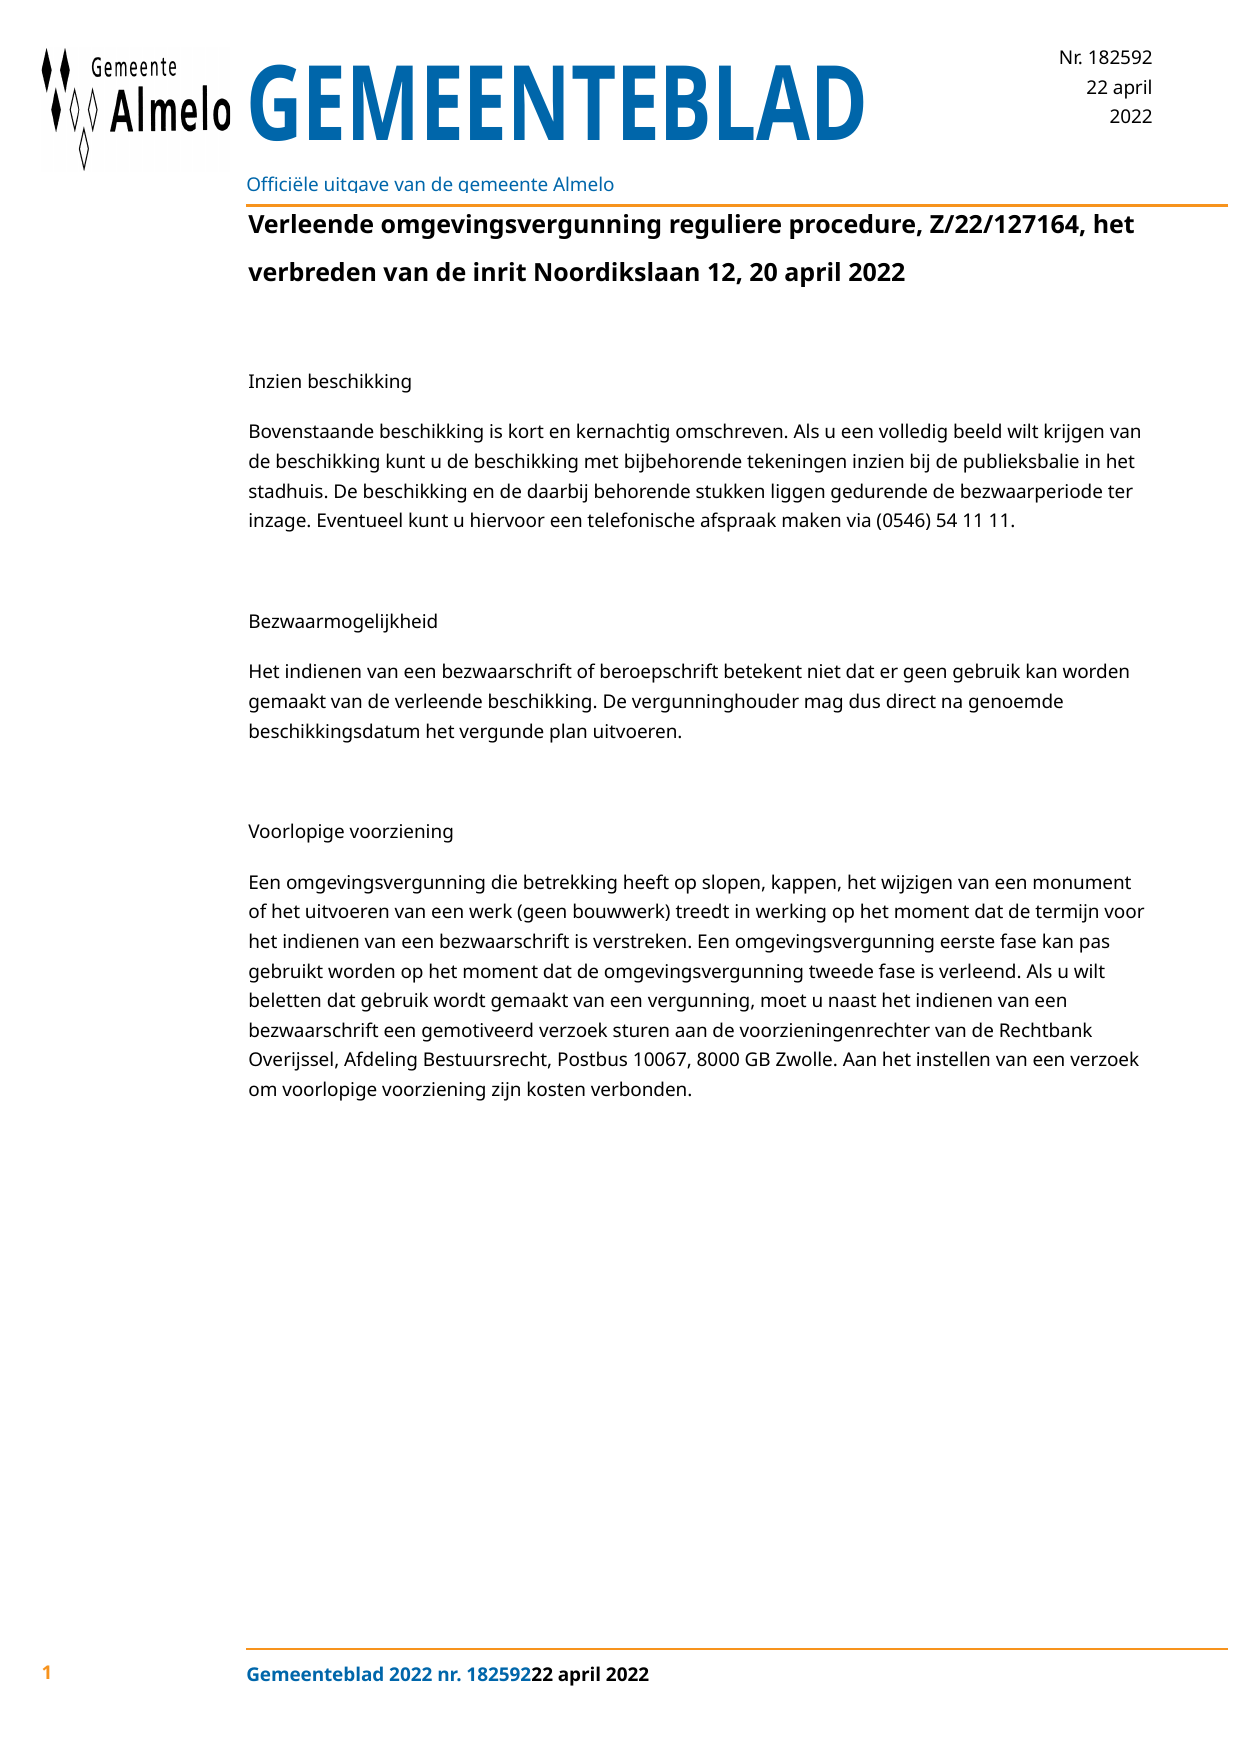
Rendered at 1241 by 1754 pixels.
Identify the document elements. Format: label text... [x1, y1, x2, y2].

text Verleende omgevingsvergunning reguliere procedure, Z/22/127164, het verbreden van de inrit Noordikslaan 12, 20 april 2022 [248, 207, 1152, 288]
text Bezwaarmogelijkheid [248, 608, 1152, 634]
picture [41, 47, 231, 172]
text Inzien beschikking [248, 368, 1152, 394]
text Voorlopige voorziening [248, 819, 1152, 844]
text Een omgevingsvergunning die betrekking heeft op slopen, kappen, het wijzigen van een monument of het uitvoeren van een werk (geen bouwwerk) treedt in werking op het moment dat de termijn voor het indienen van een bezwaarschrift is verstreken. Een omgevingsvergunning eerste fase kan pas gebruikt worden op het moment dat de omgevingsvergunning tweede fase is verleend. Als u wilt beletten dat gebruik wordt gemaakt van een vergunning, moet u naast het indienen van een bezwaarschrift een gemotiveerd verzoek sturen aan de voorzieningenrechter van de Rechtbank Overijssel, Afdeling Bestuursrecht, Postbus 10067, 8000 GB Zwolle. Aan het instellen van een verzoek om voorlopige voorziening zijn kosten verbonden. [248, 869, 1152, 1102]
text Het indienen van een bezwaarschrift of beroepschrift betekent niet dat er geen gebruik kan worden gemaakt van de verleende beschikking. De vergunninghouder mag dus direct na genoemde beschikkingsdatum het vergunde plan uitvoeren. [248, 659, 1152, 744]
text Bovenstaande beschikking is kort en kernachtig omschreven. Als u een volledig beeld wilt krijgen van de beschikking kunt u de beschikking met bijbehorende tekeningen inzien bij de publieksbalie in het stadhuis. De beschikking en de daarbij behorende stukken liggen gedurende de bezwaarperiode ter inzage. Eventueel kunt u hiervoor een telefonische afspraak maken via (0546) 54 11 11. [248, 419, 1152, 533]
